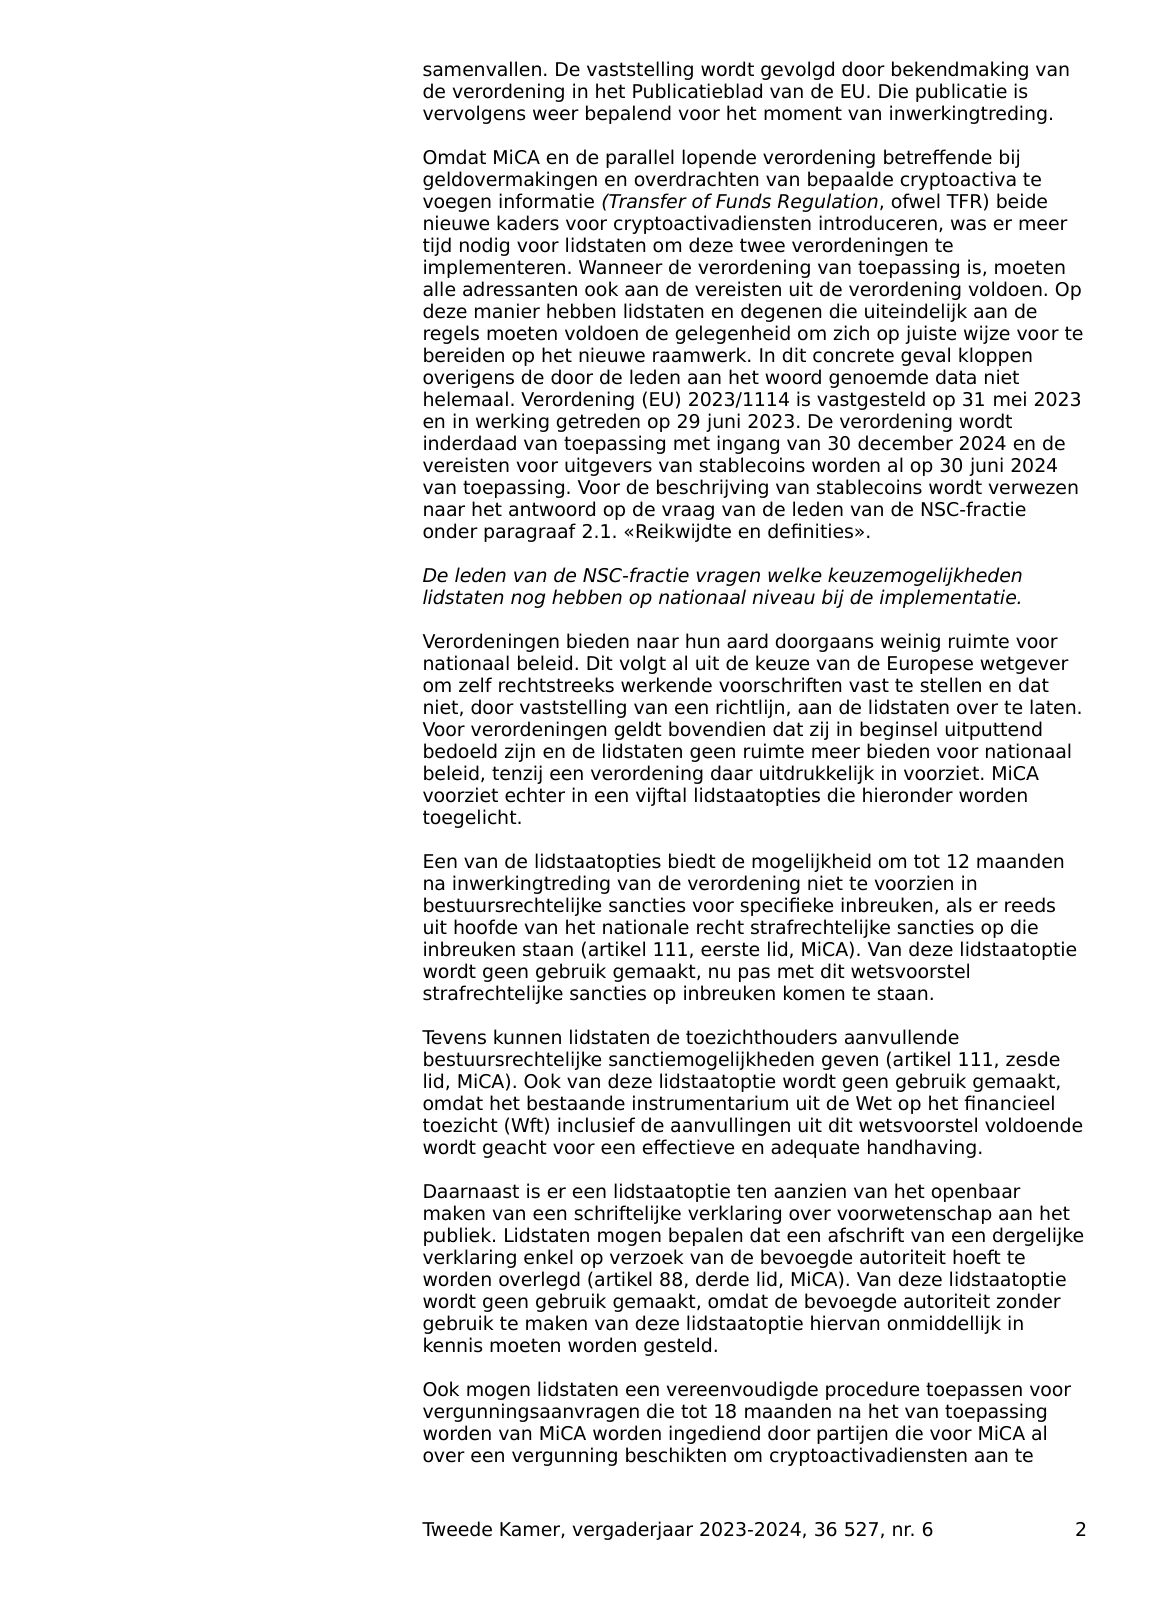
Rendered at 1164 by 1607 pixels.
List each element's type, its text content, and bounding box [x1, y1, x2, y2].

text De leden van de NSC-fractie vragen welke keuzemogelijkheden lidstaten nog hebben op nationaal niveau bij de implementatie. [422, 565, 1087, 609]
text samenvallen. De vaststelling wordt gevolgd door bekendmaking van de verordening in het Publicatieblad van de EU. Die publicatie is vervolgens weer bepalend voor het moment van inwerkingtreding. [422, 59, 1087, 125]
text Een van de lidstaatopties biedt de mogelijkheid om tot 12 maanden na inwerkingtreding van de verordening niet te voorzien in bestuursrechtelijke sancties voor specifieke inbreuken, als er reeds uit hoofde van het nationale recht strafrechtelijke sancties op die inbreuken staan (artikel 111, eerste lid, MiCA). Van deze lidstaatoptie wordt geen gebruik gemaakt, nu pas met dit wetsvoorstel strafrechtelijke sancties op inbreuken komen te staan. [422, 851, 1087, 1005]
text Ook mogen lidstaten een vereenvoudigde procedure toepassen voor vergunningsaanvragen die tot 18 maanden na het van toepassing worden van MiCA worden ingediend door partijen die voor MiCA al over een vergunning beschikten om cryptoactivadiensten aan te [422, 1379, 1087, 1467]
text Omdat MiCA en de parallel lopende verordening betreffende bij geldovermakingen en overdrachten van bepaalde cryptoactiva te voegen informatie (Transfer of Funds Regulation, ofwel TFR) beide nieuwe kaders voor cryptoactivadiensten introduceren, was er meer tijd nodig voor lidstaten om deze twee verordeningen te implementeren. Wanneer de verordening van toepassing is, moeten alle adressanten ook aan de vereisten uit de verordening voldoen. Op deze manier hebben lidstaten en degenen die uiteindelijk aan de regels moeten voldoen de gelegenheid om zich op juiste wijze voor te bereiden op het nieuwe raamwerk. In dit concrete geval kloppen overigens de door de leden aan het woord genoemde data niet helemaal. Verordening (EU) 2023/1114 is vastgesteld op 31 mei 2023 en in werking getreden op 29 juni 2023. De verordening wordt inderdaad van toepassing met ingang van 30 december 2024 en de vereisten voor uitgevers van stablecoins worden al op 30 juni 2024 van toepassing. Voor de beschrijving van stablecoins wordt verwezen naar het antwoord op de vraag van de leden van de NSC-fractie onder paragraaf 2.1. «Reikwijdte en definities». [422, 147, 1087, 543]
text Tevens kunnen lidstaten de toezichthouders aanvullende bestuursrechtelijke sanctiemogelijkheden geven (artikel 111, zesde lid, MiCA). Ook van deze lidstaatoptie wordt geen gebruik gemaakt, omdat het bestaande instrumentarium uit de Wet op het financieel toezicht (Wft) inclusief de aanvullingen uit dit wetsvoorstel voldoende wordt geacht voor een effectieve en adequate handhaving. [422, 1027, 1087, 1159]
text Daarnaast is er een lidstaatoptie ten aanzien van het openbaar maken van een schriftelijke verklaring over voorwetenschap aan het publiek. Lidstaten mogen bepalen dat een afschrift van een dergelijke verklaring enkel op verzoek van de bevoegde autoriteit hoeft te worden overlegd (artikel 88, derde lid, MiCA). Van deze lidstaatoptie wordt geen gebruik gemaakt, omdat de bevoegde autoriteit zonder gebruik te maken van deze lidstaatoptie hiervan onmiddellijk in kennis moeten worden gesteld. [422, 1181, 1087, 1357]
text Verordeningen bieden naar hun aard doorgaans weinig ruimte voor nationaal beleid. Dit volgt al uit de keuze van de Europese wetgever om zelf rechtstreeks werkende voorschriften vast te stellen en dat niet, door vaststelling van een richtlijn, aan de lidstaten over te laten. Voor verordeningen geldt bovendien dat zij in beginsel uitputtend bedoeld zijn en de lidstaten geen ruimte meer bieden voor nationaal beleid, tenzij een verordening daar uitdrukkelijk in voorziet. MiCA voorziet echter in een vijftal lidstaatopties die hieronder worden toegelicht. [422, 631, 1087, 829]
